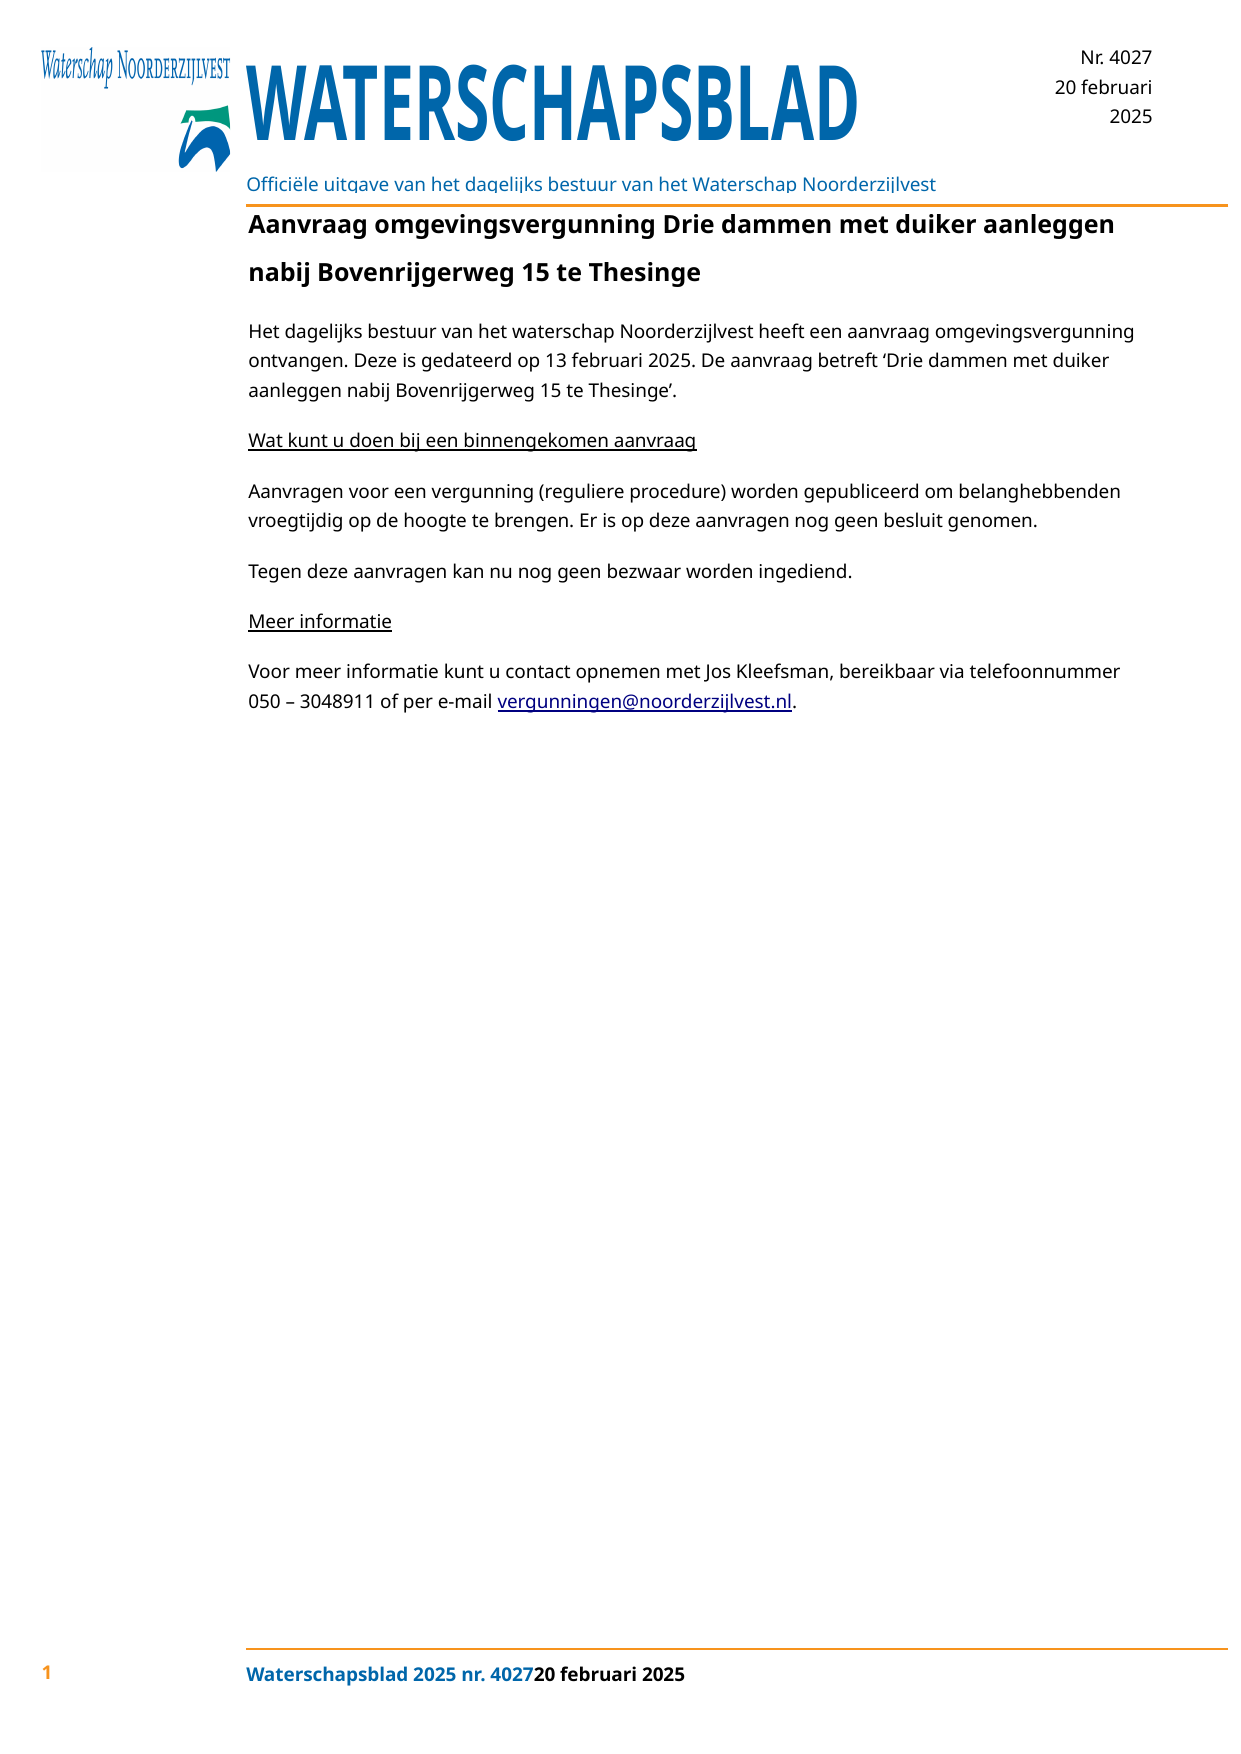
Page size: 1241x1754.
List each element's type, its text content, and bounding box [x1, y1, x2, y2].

picture [41, 47, 231, 172]
text Wat kunt u doen bij een binnengekomen aanvraag [248, 427, 1152, 453]
text Tegen deze aanvragen kan nu nog geen bezwaar worden ingediend. [248, 558, 1152, 584]
text Aanvraag omgevingsvergunning Drie dammen met duiker aanleggen nabij Bovenrijgerweg 15 te Thesinge [248, 207, 1152, 288]
text Voor meer informatie kunt u contact opnemen met Jos Kleefsman, bereikbaar via telefoonnummer 050 – 3048911 of per e-mail vergunningen@noorderzijlvest.nl. [248, 659, 1152, 714]
text Meer informatie [248, 608, 1152, 634]
text Aanvragen voor een vergunning (reguliere procedure) worden gepubliceerd om belanghebbenden vroegtijdig op de hoogte te brengen. Er is op deze aanvragen nog geen besluit genomen. [248, 478, 1152, 533]
text Het dagelijks bestuur van het waterschap Noorderzijlvest heeft een aanvraag omgevingsvergunning ontvangen. Deze is gedateerd op 13 februari 2025. De aanvraag betreft ‘Drie dammen met duiker aanleggen nabij Bovenrijgerweg 15 te Thesinge’. [248, 318, 1152, 403]
